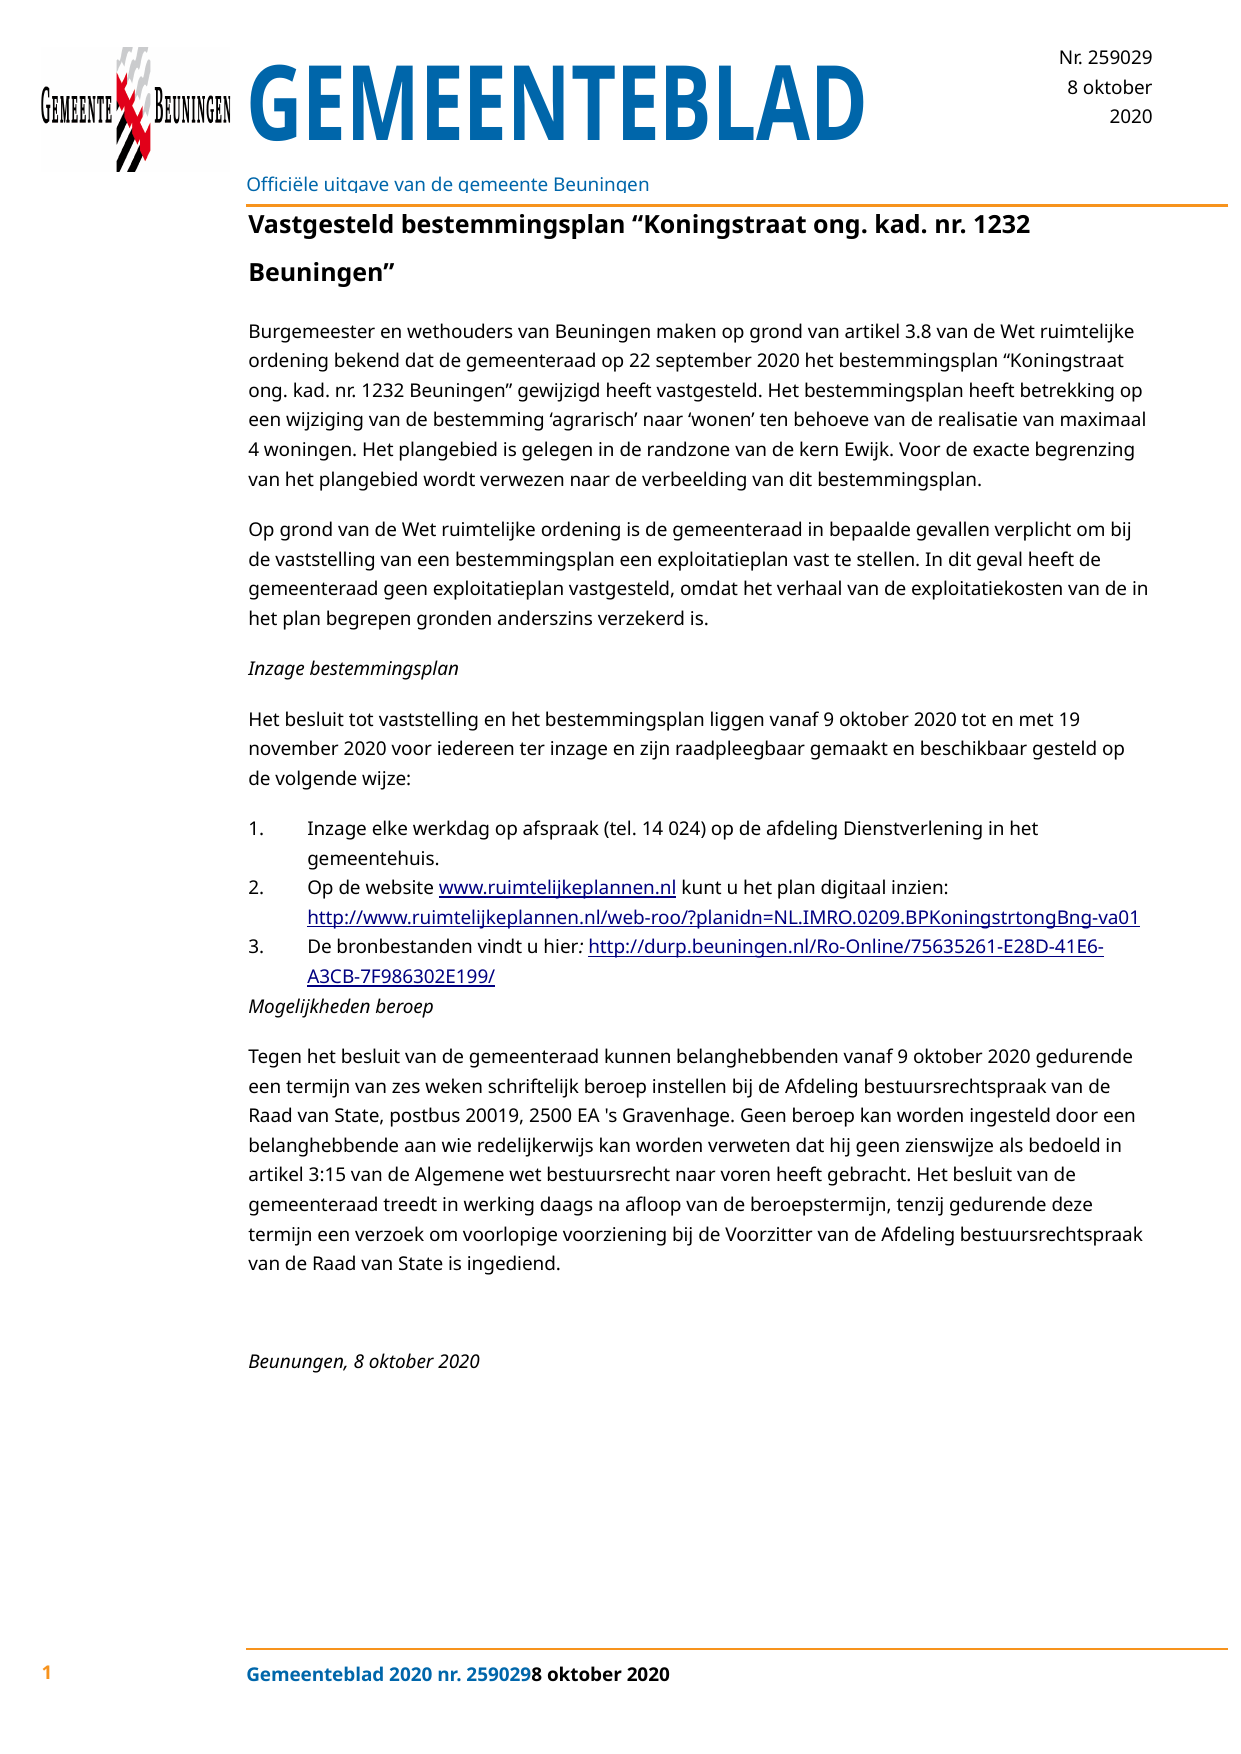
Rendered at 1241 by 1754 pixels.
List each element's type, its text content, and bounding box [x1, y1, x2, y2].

text Beunungen, 8 oktober 2020 [248, 1349, 1152, 1374]
text Burgemeester en wethouders van Beuningen maken op grond van artikel 3.8 van de Wet ruimtelijke ordening bekend dat de gemeenteraad op 22 september 2020 het bestemmingsplan “Koningstraat ong. kad. nr. 1232 Beuningen” gewijzigd heeft vastgesteld. Het bestemmingsplan heeft betrekking op een wijziging van de bestemming ‘agrarisch’ naar ‘wonen’ ten behoeve van de realisatie van maximaal 4 woningen. Het plangebied is gelegen in de randzone van de kern Ewijk. Voor de exacte begrenzing van het plangebied wordt verwezen naar de verbeelding van dit bestemmingsplan. [248, 318, 1152, 492]
picture [41, 47, 231, 172]
text Mogelijkheden beroep [248, 993, 1152, 1019]
text Op grond van de Wet ruimtelijke ordening is de gemeenteraad in bepaalde gevallen verplicht om bij de vaststelling van een bestemmingsplan een exploitatieplan vast te stellen. In dit geval heeft de gemeenteraad geen exploitatieplan vastgesteld, omdat het verhaal van de exploitatiekosten van de in het plan begrepen gronden anderszins verzekerd is. [248, 516, 1152, 631]
list De bronbestanden vindt u hier: http://durp.beuningen.nl/Ro-Online/75635261-E28D-41E6-A3CB-7F986302E199/ [248, 934, 1152, 989]
text Vastgesteld bestemmingsplan “Koningstraat ong. kad. nr. 1232 Beuningen” [248, 207, 1152, 288]
text Het besluit tot vaststelling en het bestemmingsplan liggen vanaf 9 oktober 2020 tot en met 19 november 2020 voor iedereen ter inzage en zijn raadpleegbaar gemaakt en beschikbaar gesteld op de volgende wijze: [248, 706, 1152, 791]
text Inzage bestemmingsplan [248, 655, 1152, 681]
list Op de website www.ruimtelijkeplannen.nl kunt u het plan digitaal inzien: http://www.ruimtelijkeplannen.nl/web-roo/?planidn=NL.IMRO.0209.BPKoningstrtongBng-va01 [248, 874, 1152, 930]
text Tegen het besluit van de gemeenteraad kunnen belanghebbenden vanaf 9 oktober 2020 gedurende een termijn van zes weken schriftelijk beroep instellen bij de Afdeling bestuursrechtspraak van de Raad van State, postbus 20019, 2500 EA 's Gravenhage. Geen beroep kan worden ingesteld door een belanghebbende aan wie redelijkerwijs kan worden verweten dat hij geen zienswijze als bedoeld in artikel 3:15 van de Algemene wet bestuursrecht naar voren heeft gebracht. Het besluit van de gemeenteraad treedt in werking daags na afloop van de beroepstermijn, tenzij gedurende deze termijn een verzoek om voorlopige voorziening bij de Voorzitter van de Afdeling bestuursrechtspraak van de Raad van State is ingediend. [248, 1043, 1152, 1276]
list Inzage elke werkdag op afspraak (tel. 14 024) op de afdeling Dienstverlening in het gemeentehuis. [248, 815, 1152, 871]
